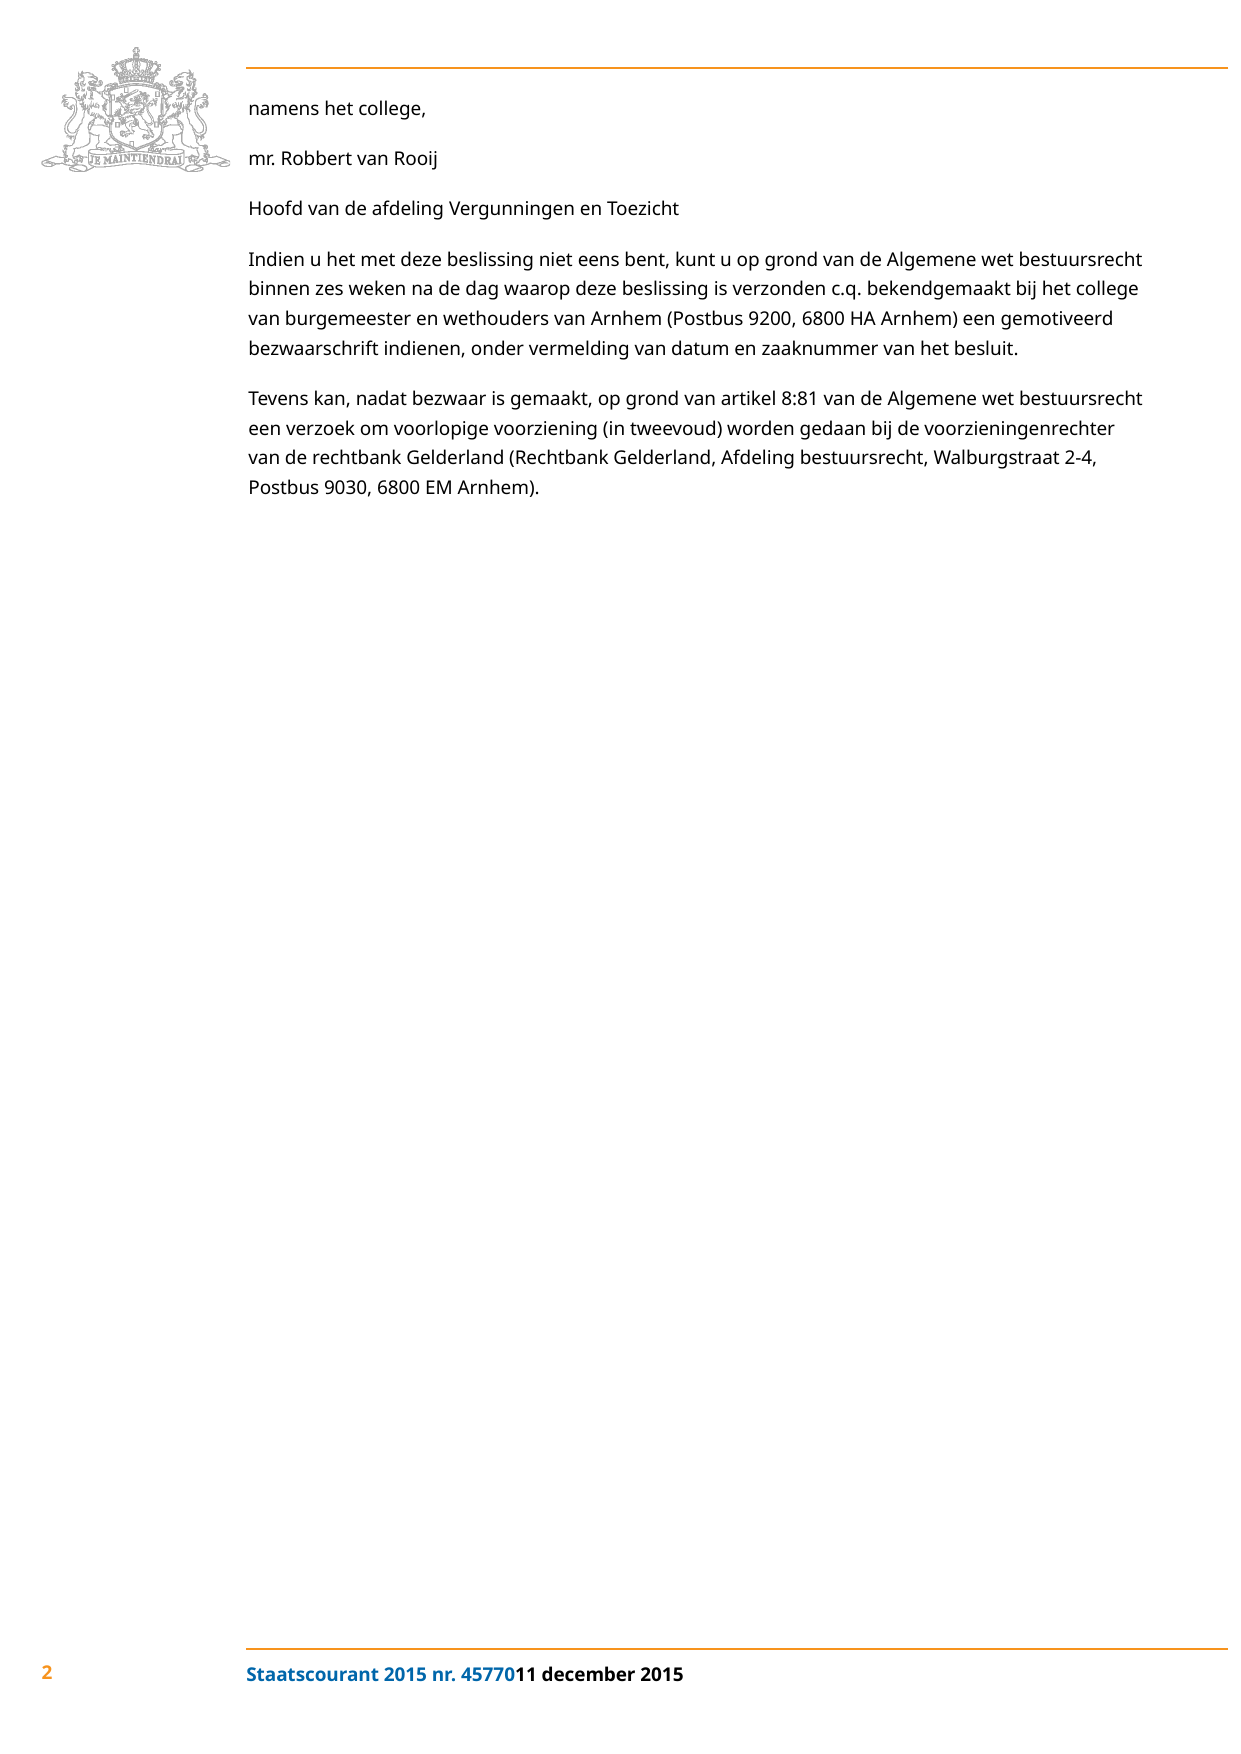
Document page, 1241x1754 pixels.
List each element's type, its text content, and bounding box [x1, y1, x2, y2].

picture [41, 47, 231, 172]
text namens het college, [248, 95, 1152, 121]
text Indien u het met deze beslissing niet eens bent, kunt u op grond van de Algemene wet bestuursrecht binnen zes weken na de dag waarop deze beslissing is verzonden c.q. bekendgemaakt bij het college van burgemeester en wethouders van Arnhem (Postbus 9200, 6800 HA Arnhem) een gemotiveerd bezwaarschrift indienen, onder vermelding van datum en zaaknummer van het besluit. [248, 246, 1152, 361]
text mr. Robbert van Rooij [248, 145, 1152, 171]
text Tevens kan, nadat bezwaar is gemaakt, op grond van artikel 8:81 van de Algemene wet bestuursrecht een verzoek om voorlopige voorziening (in tweevoud) worden gedaan bij de voorzieningenrechter van de rechtbank Gelderland (Rechtbank Gelderland, Afdeling bestuursrecht, Walburgstraat 2-4, Postbus 9030, 6800 EM Arnhem). [248, 385, 1152, 500]
text Hoofd van de afdeling Vergunningen en Toezicht [248, 196, 1152, 221]
